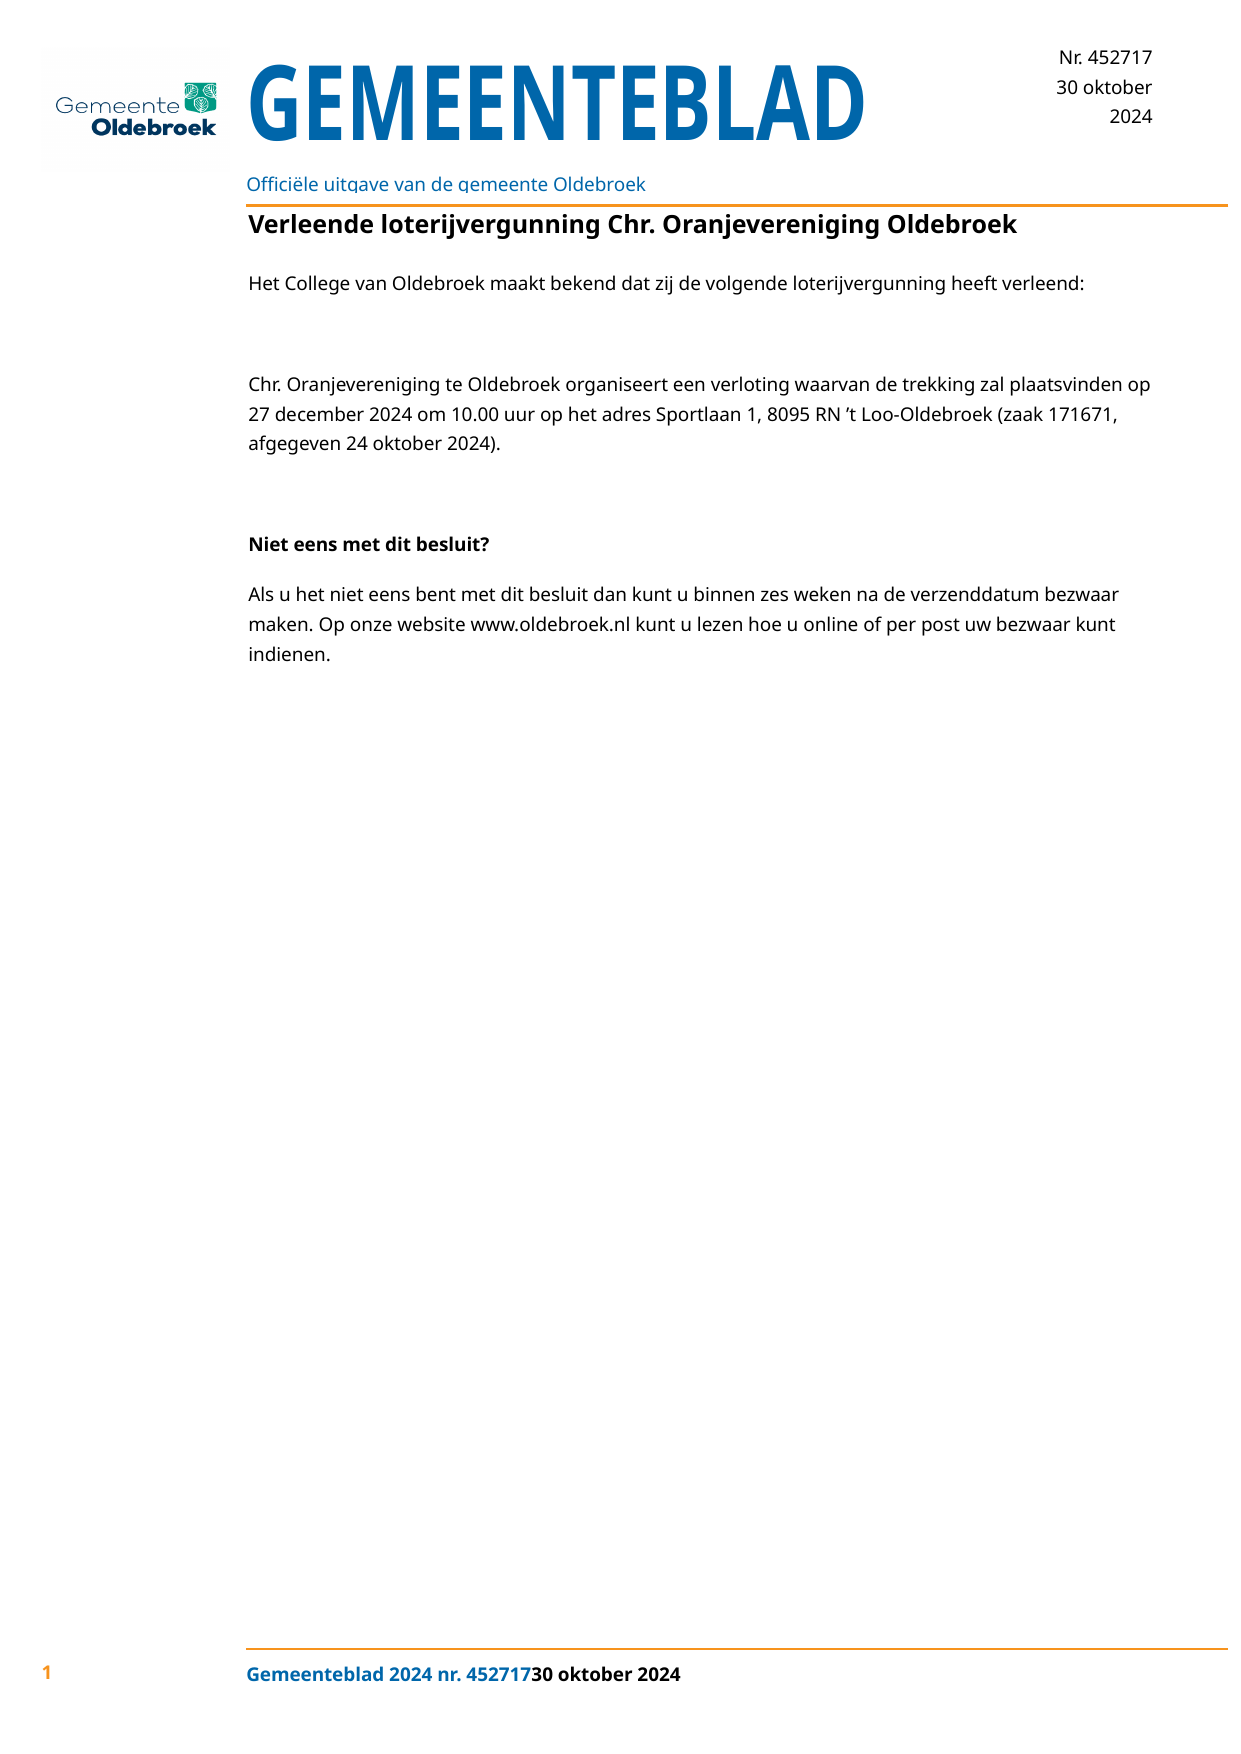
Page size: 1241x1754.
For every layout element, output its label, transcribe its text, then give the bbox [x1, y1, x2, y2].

picture [41, 47, 231, 172]
text Chr. Oranjevereniging te Oldebroek organiseert een verloting waarvan de trekking zal plaatsvinden op 27 december 2024 om 10.00 uur op het adres Sportlaan 1, 8095 RN ’t Loo-Oldebroek (zaak 171671, afgegeven 24 oktober 2024). [248, 371, 1152, 456]
text Het College van Oldebroek maakt bekend dat zij de volgende loterijvergunning heeft verleend: [248, 270, 1152, 296]
text Als u het niet eens bent met dit besluit dan kunt u binnen zes weken na de verzenddatum bezwaar maken. Op onze website www.oldebroek.nl kunt u lezen hoe u online of per post uw bezwaar kunt indienen. [248, 582, 1152, 666]
text Verleende loterijvergunning Chr. Oranjevereniging Oldebroek [248, 207, 1152, 241]
text Niet eens met dit besluit? [248, 531, 1152, 557]
